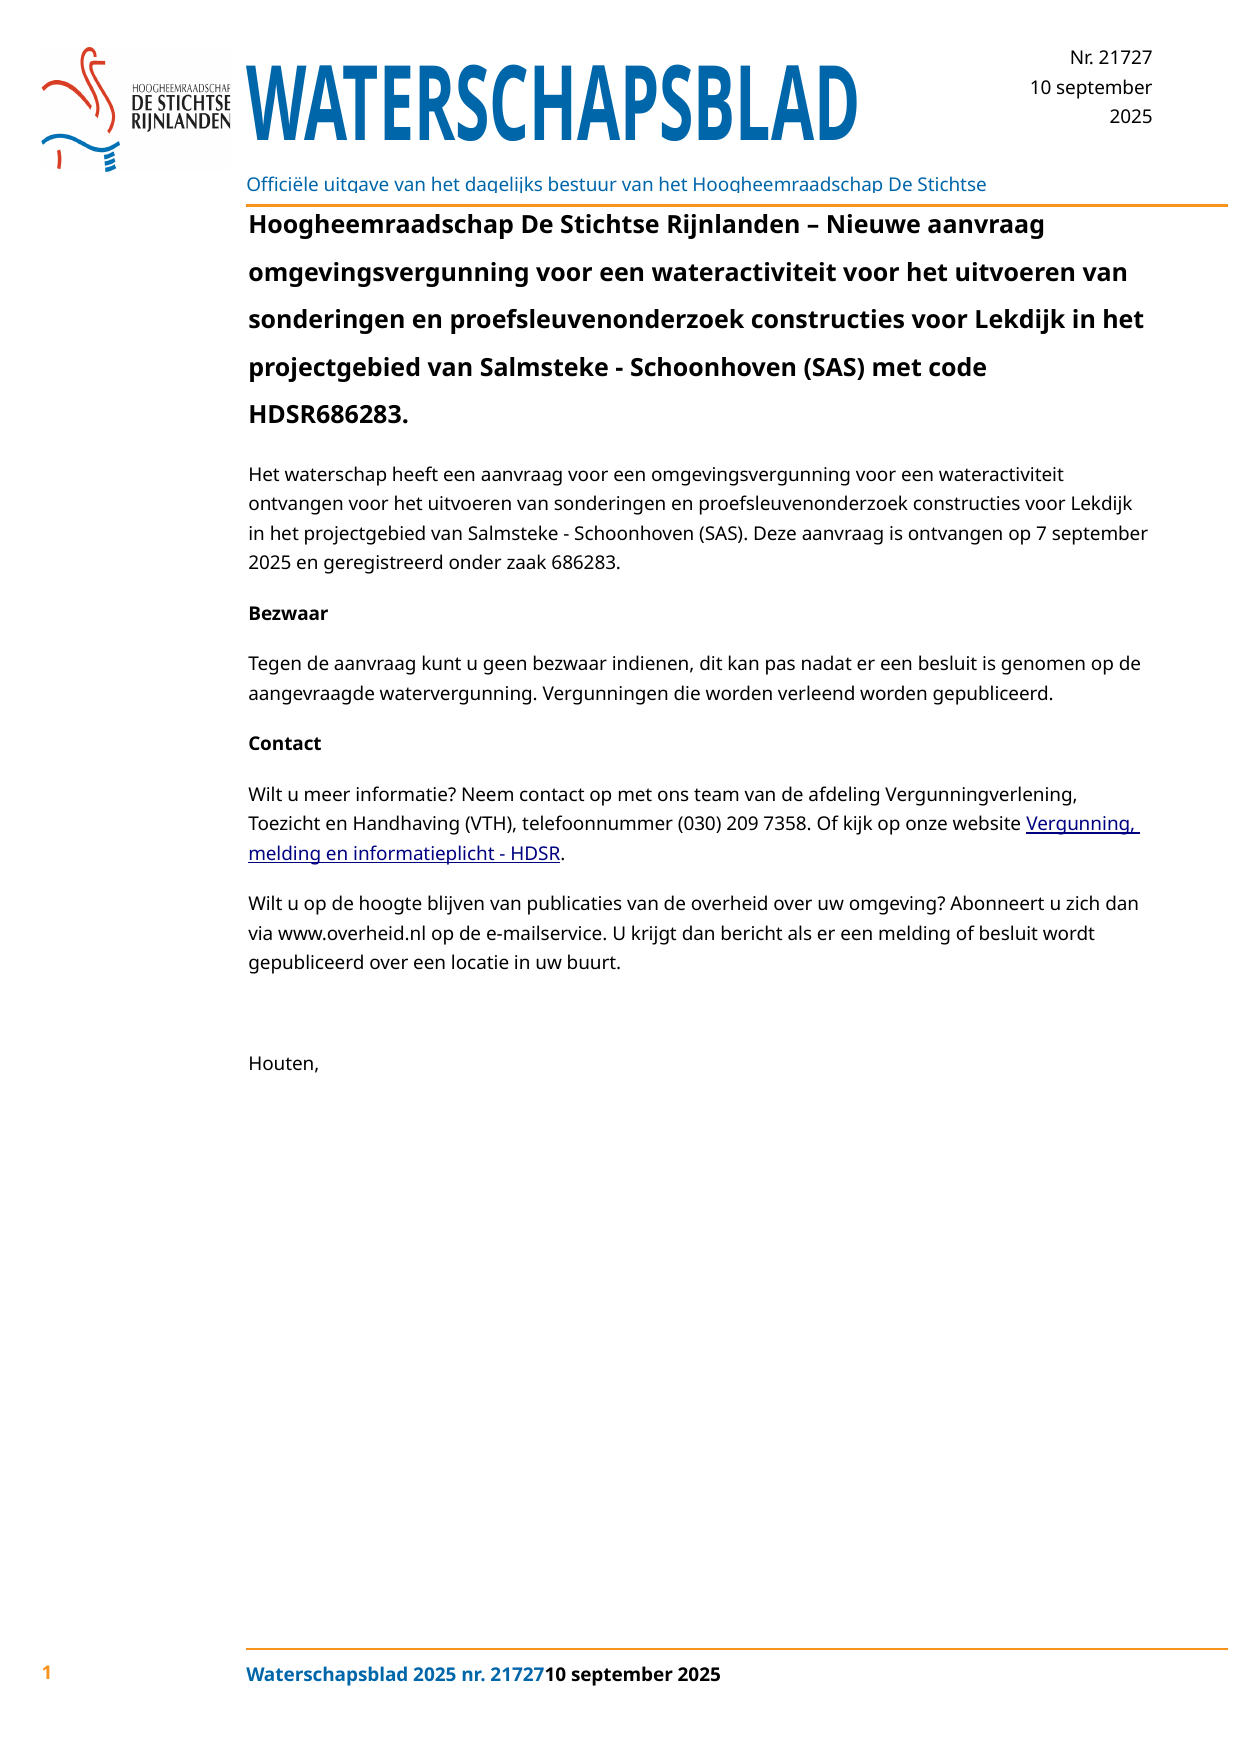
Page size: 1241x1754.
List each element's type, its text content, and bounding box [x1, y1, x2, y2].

text Wilt u op de hoogte blijven van publicaties van de overheid over uw omgeving? Abonneert u zich dan via www.overheid.nl op de e-mailservice. U krijgt dan bericht als er een melding of besluit wordt gepubliceerd over een locatie in uw buurt. [248, 890, 1152, 975]
text Het waterschap heeft een aanvraag voor een omgevingsvergunning voor een wateractiviteit ontvangen voor het uitvoeren van sonderingen en proefsleuvenonderzoek constructies voor Lekdijk in het projectgebied van Salmsteke - Schoonhoven (SAS). Deze aanvraag is ontvangen op 7 september 2025 en geregistreerd onder zaak 686283. [248, 461, 1152, 575]
text Hoogheemraadschap De Stichtse Rijnlanden – Nieuwe aanvraag omgevingsvergunning voor een wateractiviteit voor het uitvoeren van sonderingen en proefsleuvenonderzoek constructies voor Lekdijk in het projectgebied van Salmsteke - Schoonhoven (SAS) met code HDSR686283. [248, 207, 1152, 431]
text Contact [248, 730, 1152, 756]
picture [41, 47, 231, 172]
text Tegen de aanvraag kunt u geen bezwaar indienen, dit kan pas nadat er een besluit is genomen op de aangevraagde watervergunning. Vergunningen die worden verleend worden gepubliceerd. [248, 650, 1152, 706]
text Bezwaar [248, 600, 1152, 626]
text Houten, [248, 1050, 1152, 1076]
text Wilt u meer informatie? Neem contact op met ons team van de afdeling Vergunningverlening, Toezicht en Handhaving (VTH), telefoonnummer (030) 209 7358. Of kijk op onze website Vergunning, melding en informatieplicht - HDSR. [248, 781, 1152, 866]
